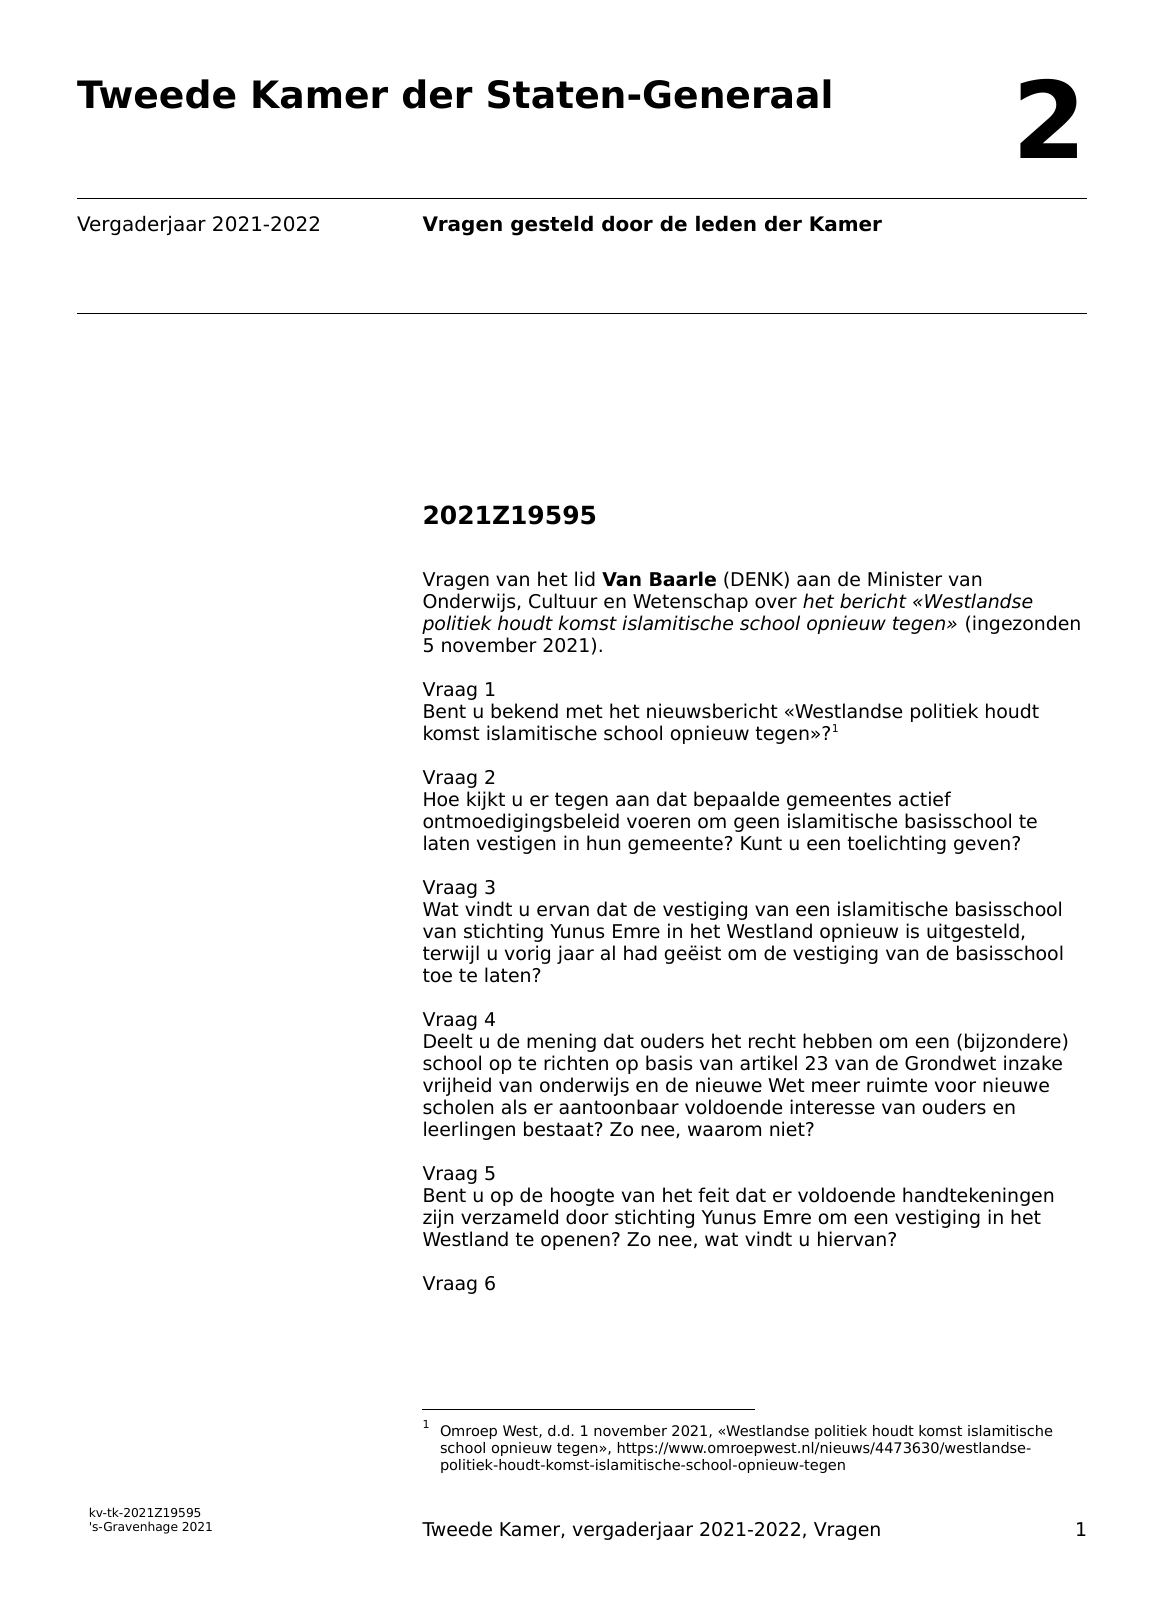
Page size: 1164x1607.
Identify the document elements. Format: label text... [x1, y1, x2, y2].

text Vraag 1 [422, 679, 1087, 701]
text Vraag 2 [422, 767, 1087, 789]
text Deelt u de mening dat ouders het recht hebben om een (bijzondere) school op te richten op basis van artikel 23 van de Grondwet inzake vrijheid van onderwijs en de nieuwe Wet meer ruimte voor nieuwe scholen als er aantoonbaar voldoende interesse van ouders en leerlingen bestaat? Zo nee, waarom niet? [422, 1031, 1087, 1141]
text Bent u op de hoogte van het feit dat er voldoende handtekeningen zijn verzameld door stichting Yunus Emre om een vestiging in het Westland te openen? Zo nee, wat vindt u hiervan? [422, 1185, 1087, 1251]
text Vraag 6 [422, 1273, 1087, 1295]
text 's-Gravenhage 2021 [88, 1520, 323, 1534]
table_header 2 [886, 59, 1087, 198]
text Hoe kijkt u er tegen aan dat bepaalde gemeentes actief ontmoedigingsbeleid voeren om geen islamitische basisschool te laten vestigen in hun gemeente? Kunt u een toelichting geven? [422, 789, 1087, 855]
table_cell Vragen gesteld door de leden der Kamer [422, 199, 1087, 313]
text kv-tk-2021Z19595 [88, 1506, 323, 1520]
text Vraag 5 [422, 1163, 1087, 1185]
text Vragen van het lid Van Baarle (DENK) aan de Minister van Onderwijs, Cultuur en Wetenschap over het bericht «Westlandse politiek houdt komst islamitische school opnieuw tegen» (ingezonden 5 november 2021). [422, 569, 1087, 657]
text Vraag 3 [422, 877, 1087, 899]
text Omroep West, d.d. 1 november 2021, «Westlandse politiek houdt komst islamitische school opnieuw tegen», https://www.omroepwest.nl/nieuws/4473630/westlandse-politiek-houdt-komst-islamitische-school-opnieuw-tegen [422, 1418, 1087, 1474]
text 2021Z19595 [422, 501, 1087, 531]
table_header Tweede Kamer der Staten-Generaal [77, 59, 886, 198]
text Wat vindt u ervan dat de vestiging van een islamitische basisschool van stichting Yunus Emre in het Westland opnieuw is uitgesteld, terwijl u vorig jaar al had geëist om de vestiging van de basisschool toe te laten? [422, 899, 1087, 987]
text Vraag 4 [422, 1009, 1087, 1031]
table_cell Vergaderjaar 2021-2022 [77, 199, 422, 313]
text Bent u bekend met het nieuwsbericht «Westlandse politiek houdt komst islamitische school opnieuw tegen»? [422, 701, 1087, 745]
